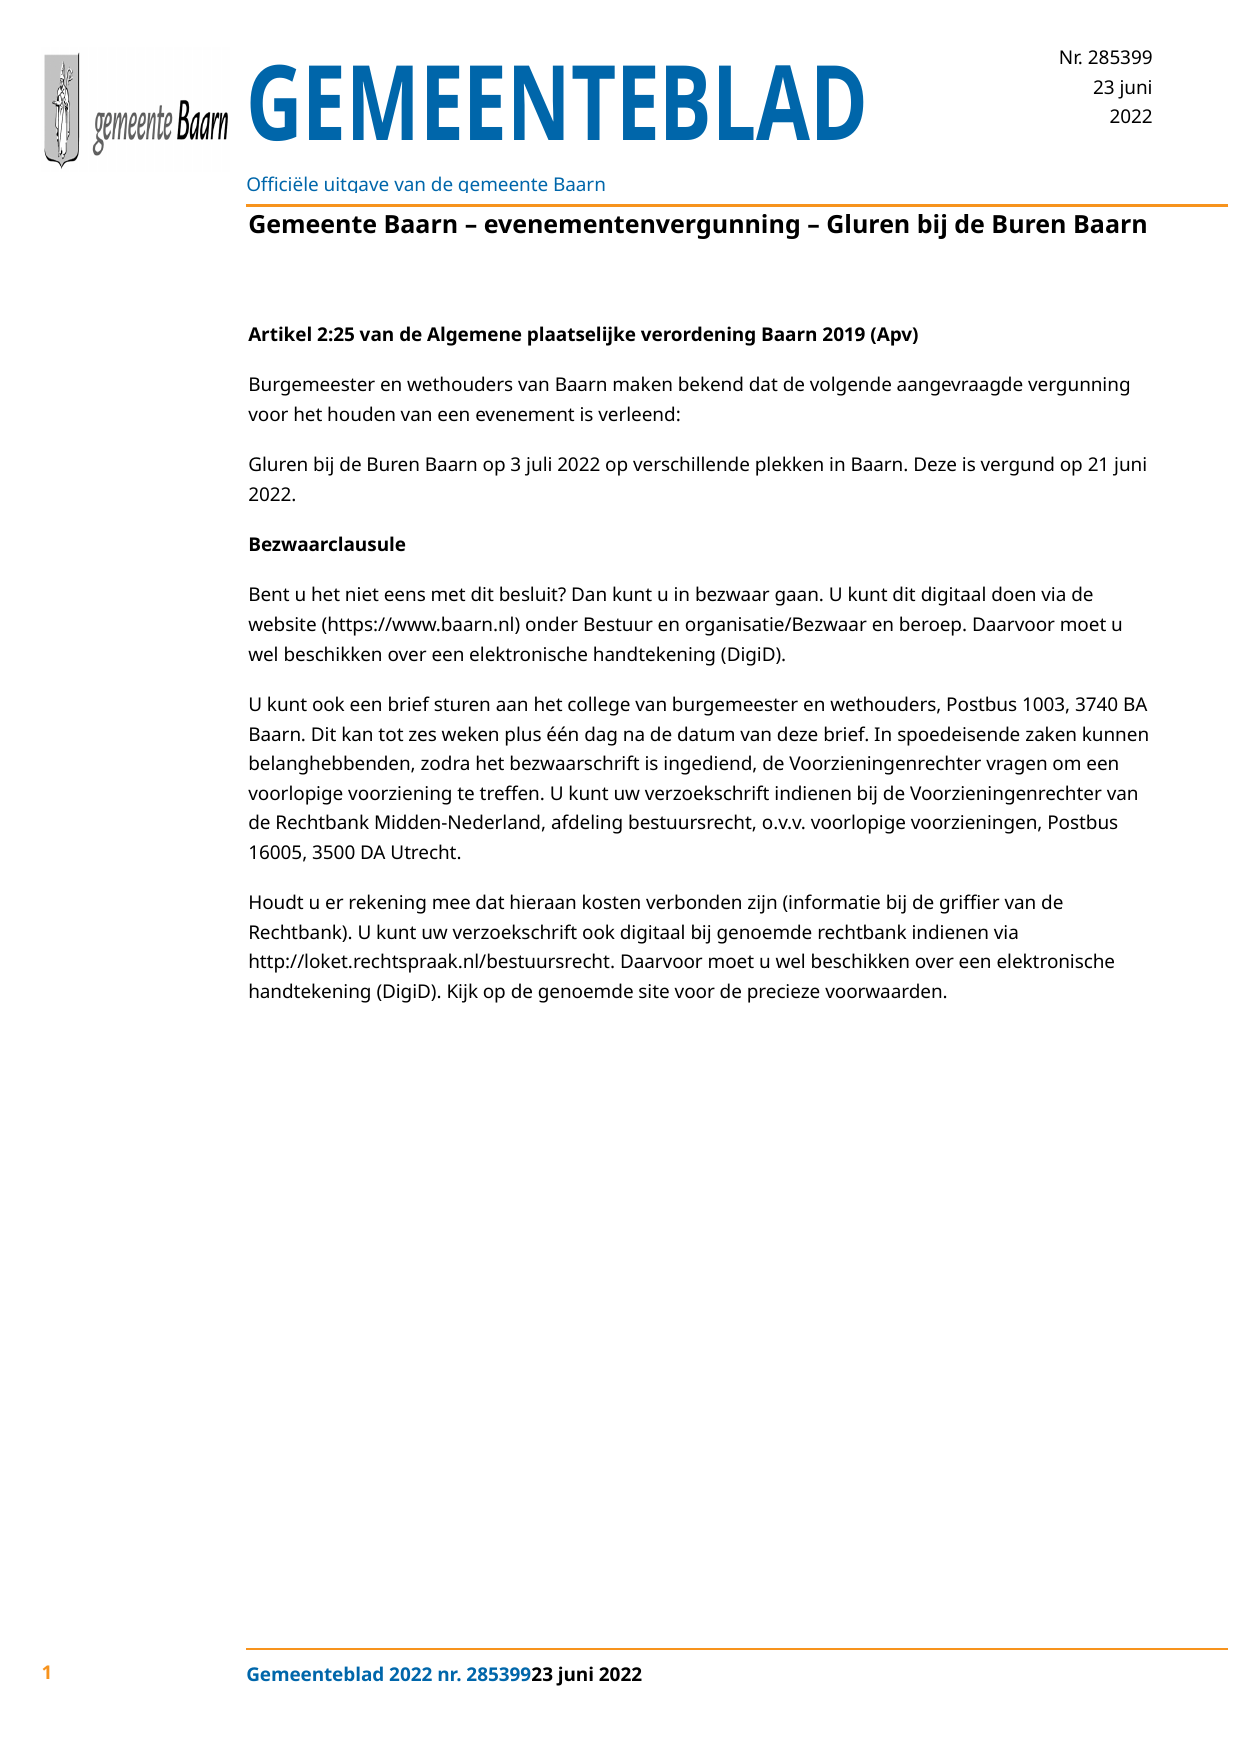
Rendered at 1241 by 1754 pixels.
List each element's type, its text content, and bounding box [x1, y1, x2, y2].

text Gemeente Baarn – evenementenvergunning – Gluren bij de Buren Baarn [248, 207, 1152, 241]
text Houdt u er rekening mee dat hieraan kosten verbonden zijn (informatie bij de griffier van de Rechtbank). U kunt uw verzoekschrift ook digitaal bij genoemde rechtbank indienen via http://loket.rechtspraak.nl/bestuursrecht. Daarvoor moet u wel beschikken over een elektronische handtekening (DigiD). Kijk op de genoemde site voor de precieze voorwaarden. [248, 889, 1152, 1004]
picture [41, 47, 231, 172]
text Artikel 2:25 van de Algemene plaatselijke verordening Baarn 2019 (Apv) [248, 321, 1152, 346]
text Burgemeester en wethouders van Baarn maken bekend dat de volgende aangevraagde vergunning voor het houden van een evenement is verleend: [248, 371, 1152, 426]
text U kunt ook een brief sturen aan het college van burgemeester en wethouders, Postbus 1003, 3740 BA Baarn. Dit kan tot zes weken plus één dag na de datum van deze brief. In spoedeisende zaken kunnen belanghebbenden, zodra het bezwaarschrift is ingediend, de Voorzieningenrechter vragen om een voorlopige voorziening te treffen. U kunt uw verzoekschrift indienen bij de Voorzieningenrechter van de Rechtbank Midden-Nederland, afdeling bestuursrecht, o.v.v. voorlopige voorzieningen, Postbus 16005, 3500 DA Utrecht. [248, 691, 1152, 865]
text Bezwaarclausule [248, 531, 1152, 557]
text Gluren bij de Buren Baarn op 3 juli 2022 op verschillende plekken in Baarn. Deze is vergund op 21 juni 2022. [248, 451, 1152, 506]
text Bent u het niet eens met dit besluit? Dan kunt u in bezwaar gaan. U kunt dit digitaal doen via de website (https://www.baarn.nl) onder Bestuur en organisatie/Bezwaar en beroep. Daarvoor moet u wel beschikken over een elektronische handtekening (DigiD). [248, 582, 1152, 666]
